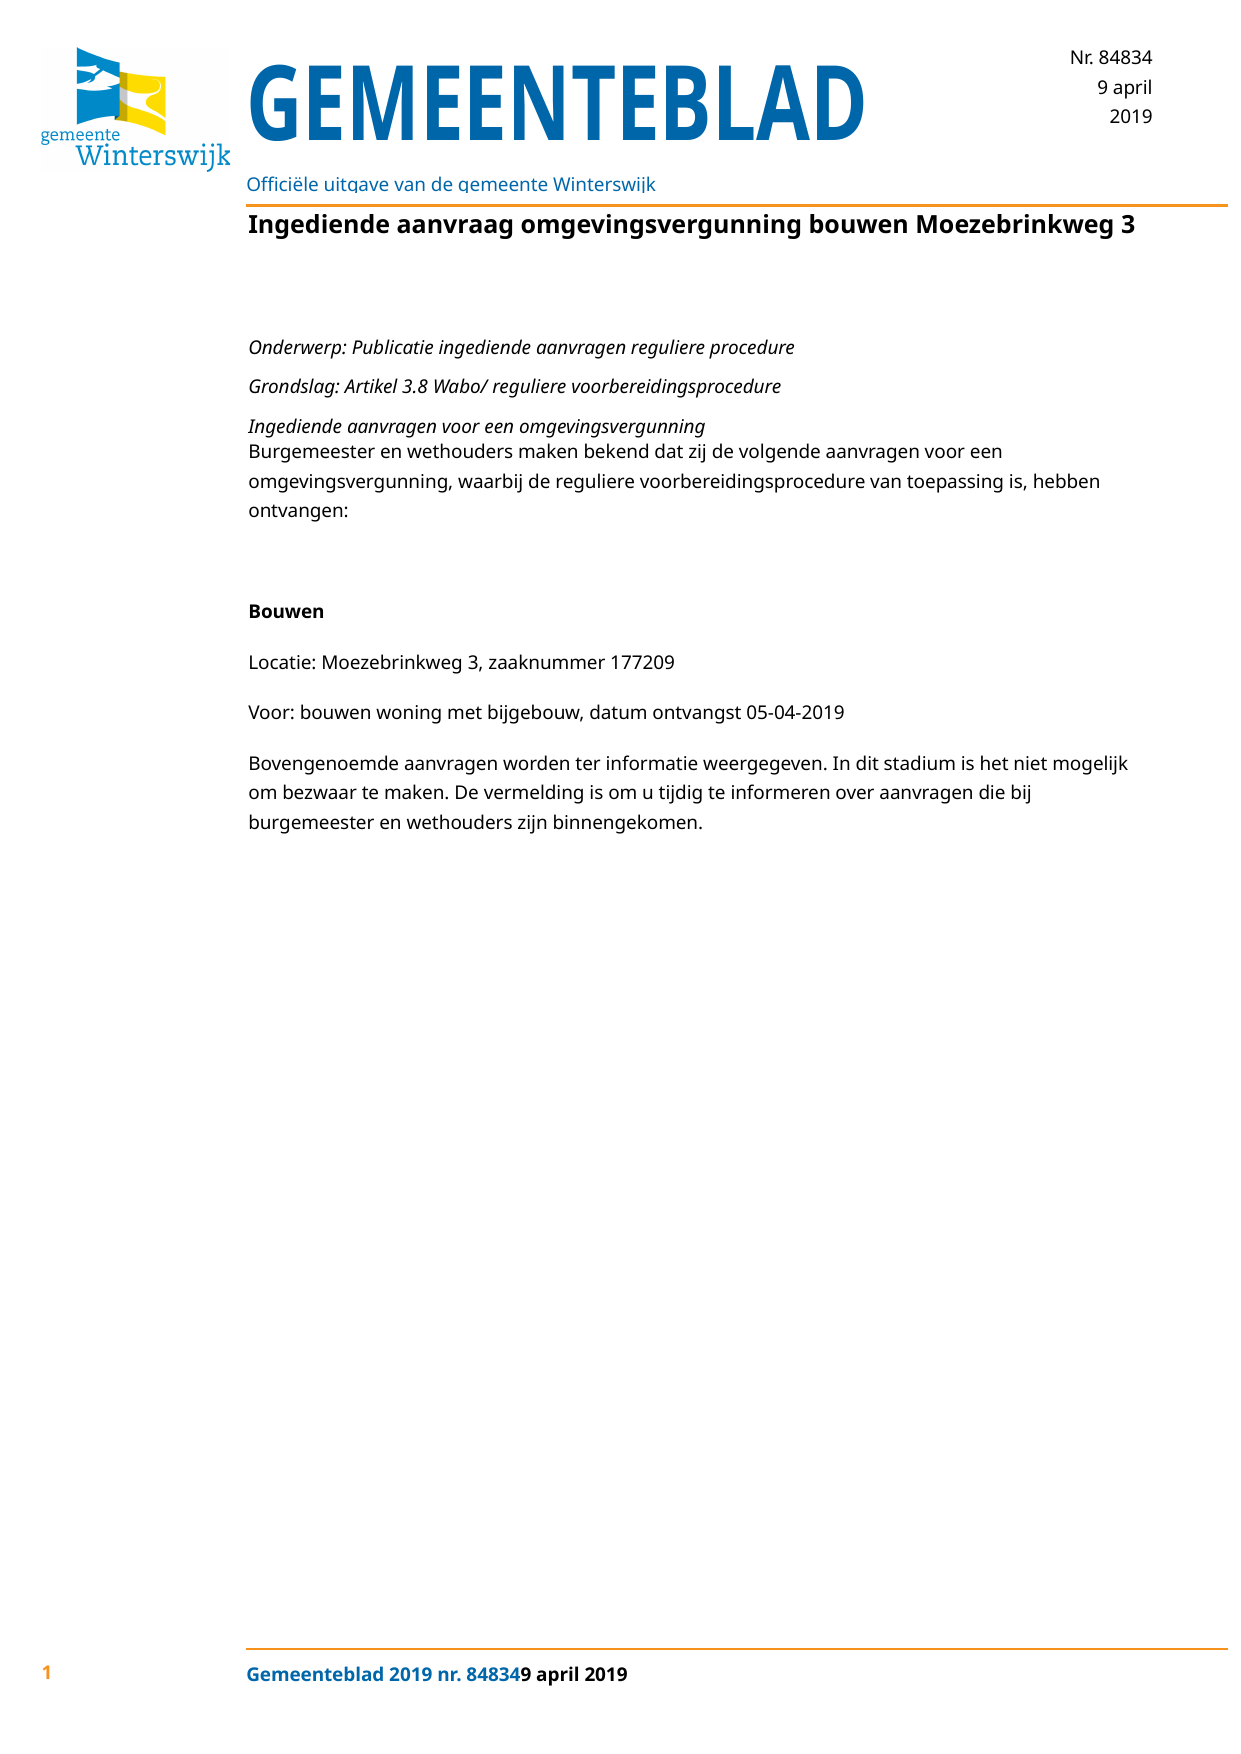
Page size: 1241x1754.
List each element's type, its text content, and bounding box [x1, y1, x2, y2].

text Grondslag: Artikel 3.8 Wabo/ reguliere voorbereidingsprocedure [248, 373, 1152, 399]
text Locatie: Moezebrinkweg 3, zaaknummer 177209 [248, 649, 1152, 675]
text Bouwen [248, 598, 1152, 624]
text Ingediende aanvraag omgevingsvergunning bouwen Moezebrinkweg 3 [248, 207, 1152, 241]
text Burgemeester en wethouders maken bekend dat zij de volgende aanvragen voor een omgevingsvergunning, waarbij de reguliere voorbereidingsprocedure van toepassing is, hebben ontvangen: [248, 438, 1152, 523]
text Voor: bouwen woning met bijgebouw, datum ontvangst 05-04-2019 [248, 699, 1152, 725]
text Onderwerp: Publicatie ingediende aanvragen reguliere procedure [248, 334, 1152, 360]
text Ingediende aanvragen voor een omgevingsvergunning [248, 413, 1152, 438]
picture [41, 47, 231, 172]
picture [225, 153, 231, 162]
text Bovengenoemde aanvragen worden ter informatie weergegeven. In dit stadium is het niet mogelijk om bezwaar te maken. De vermelding is om u tijdig te informeren over aanvragen die bij burgemeester en wethouders zijn binnengekomen. [248, 750, 1152, 835]
